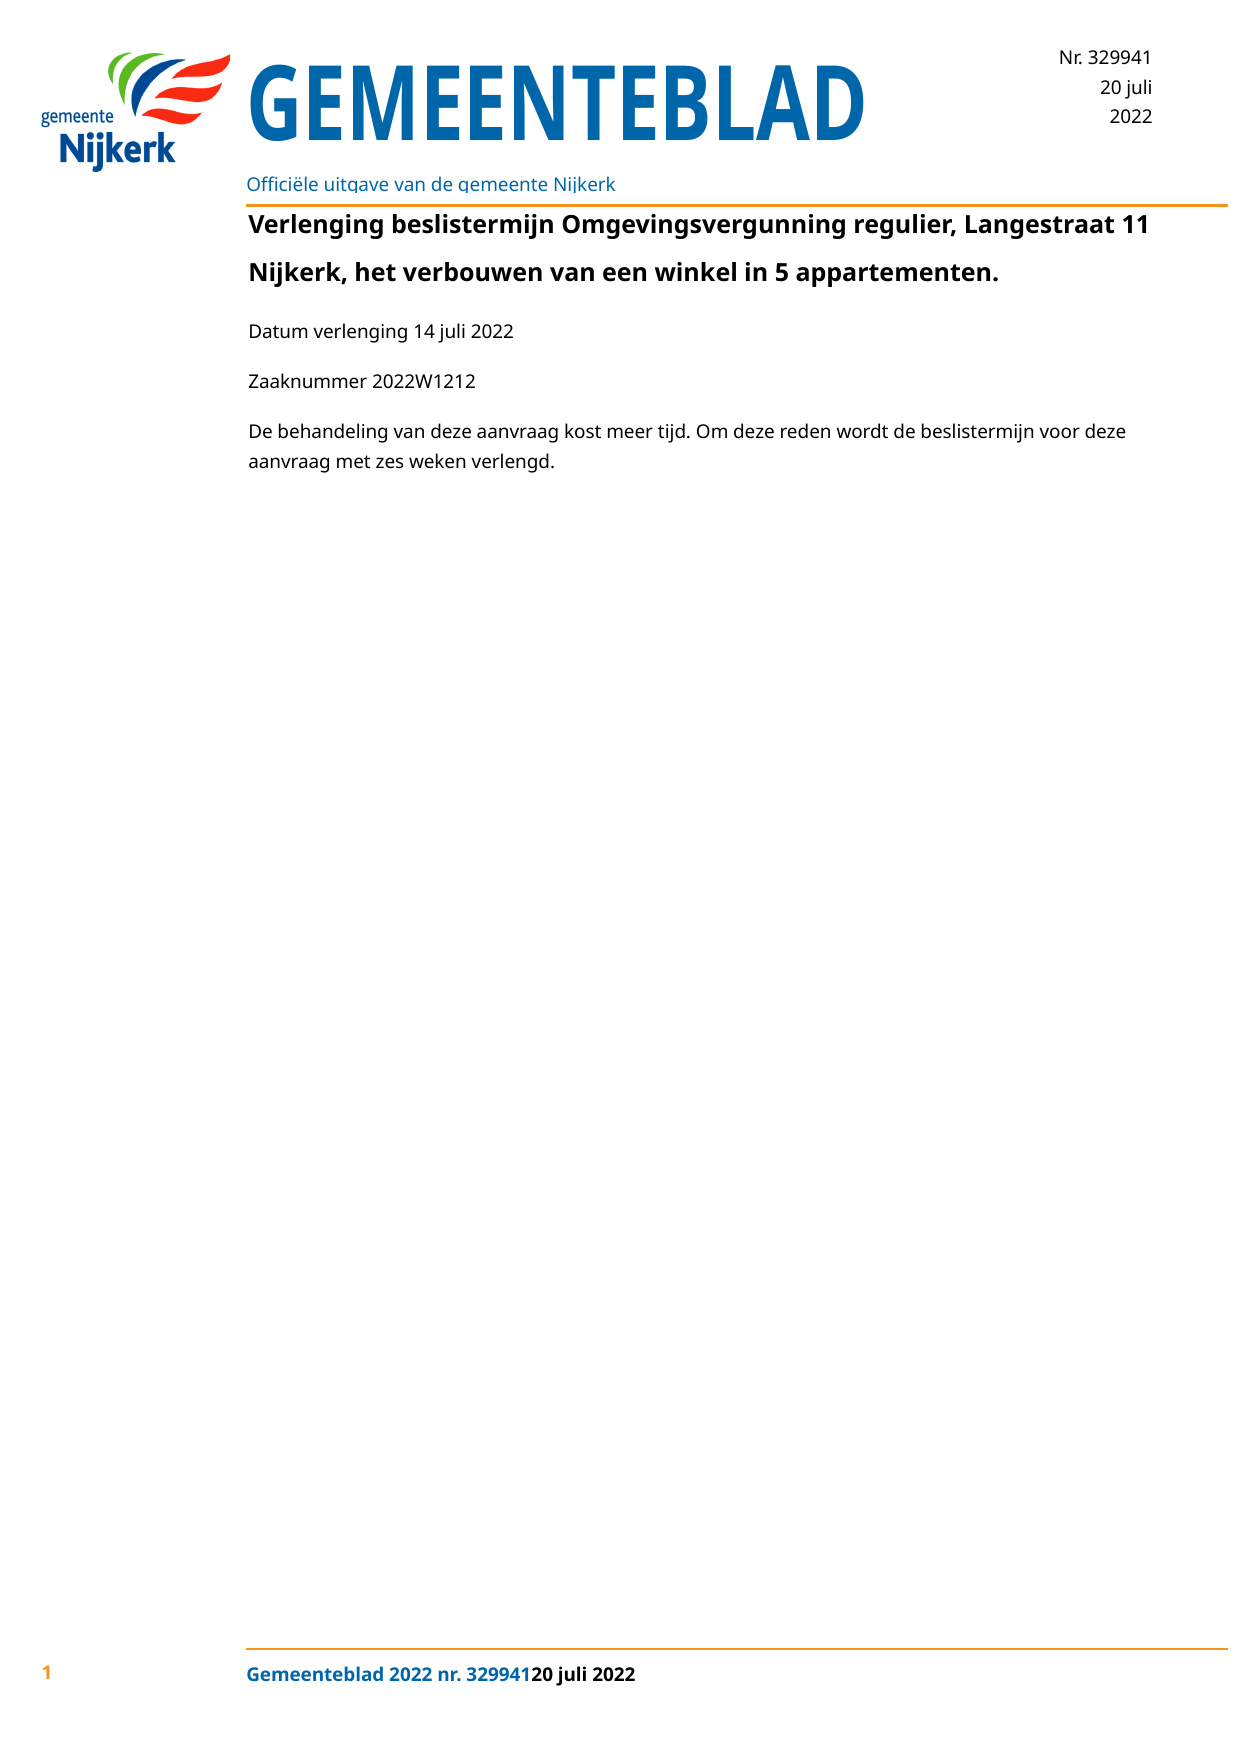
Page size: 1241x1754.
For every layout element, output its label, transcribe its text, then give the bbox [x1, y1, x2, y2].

text Verlenging beslistermijn Omgevingsvergunning regulier, Langestraat 11 Nijkerk, het verbouwen van een winkel in 5 appartementen. [248, 207, 1152, 288]
text De behandeling van deze aanvraag kost meer tijd. Om deze reden wordt de beslistermijn voor deze aanvraag met zes weken verlengd. [248, 419, 1152, 474]
text Datum verlenging 14 juli 2022 [248, 318, 1152, 344]
picture [41, 47, 231, 172]
text Zaaknummer 2022W1212 [248, 368, 1152, 394]
